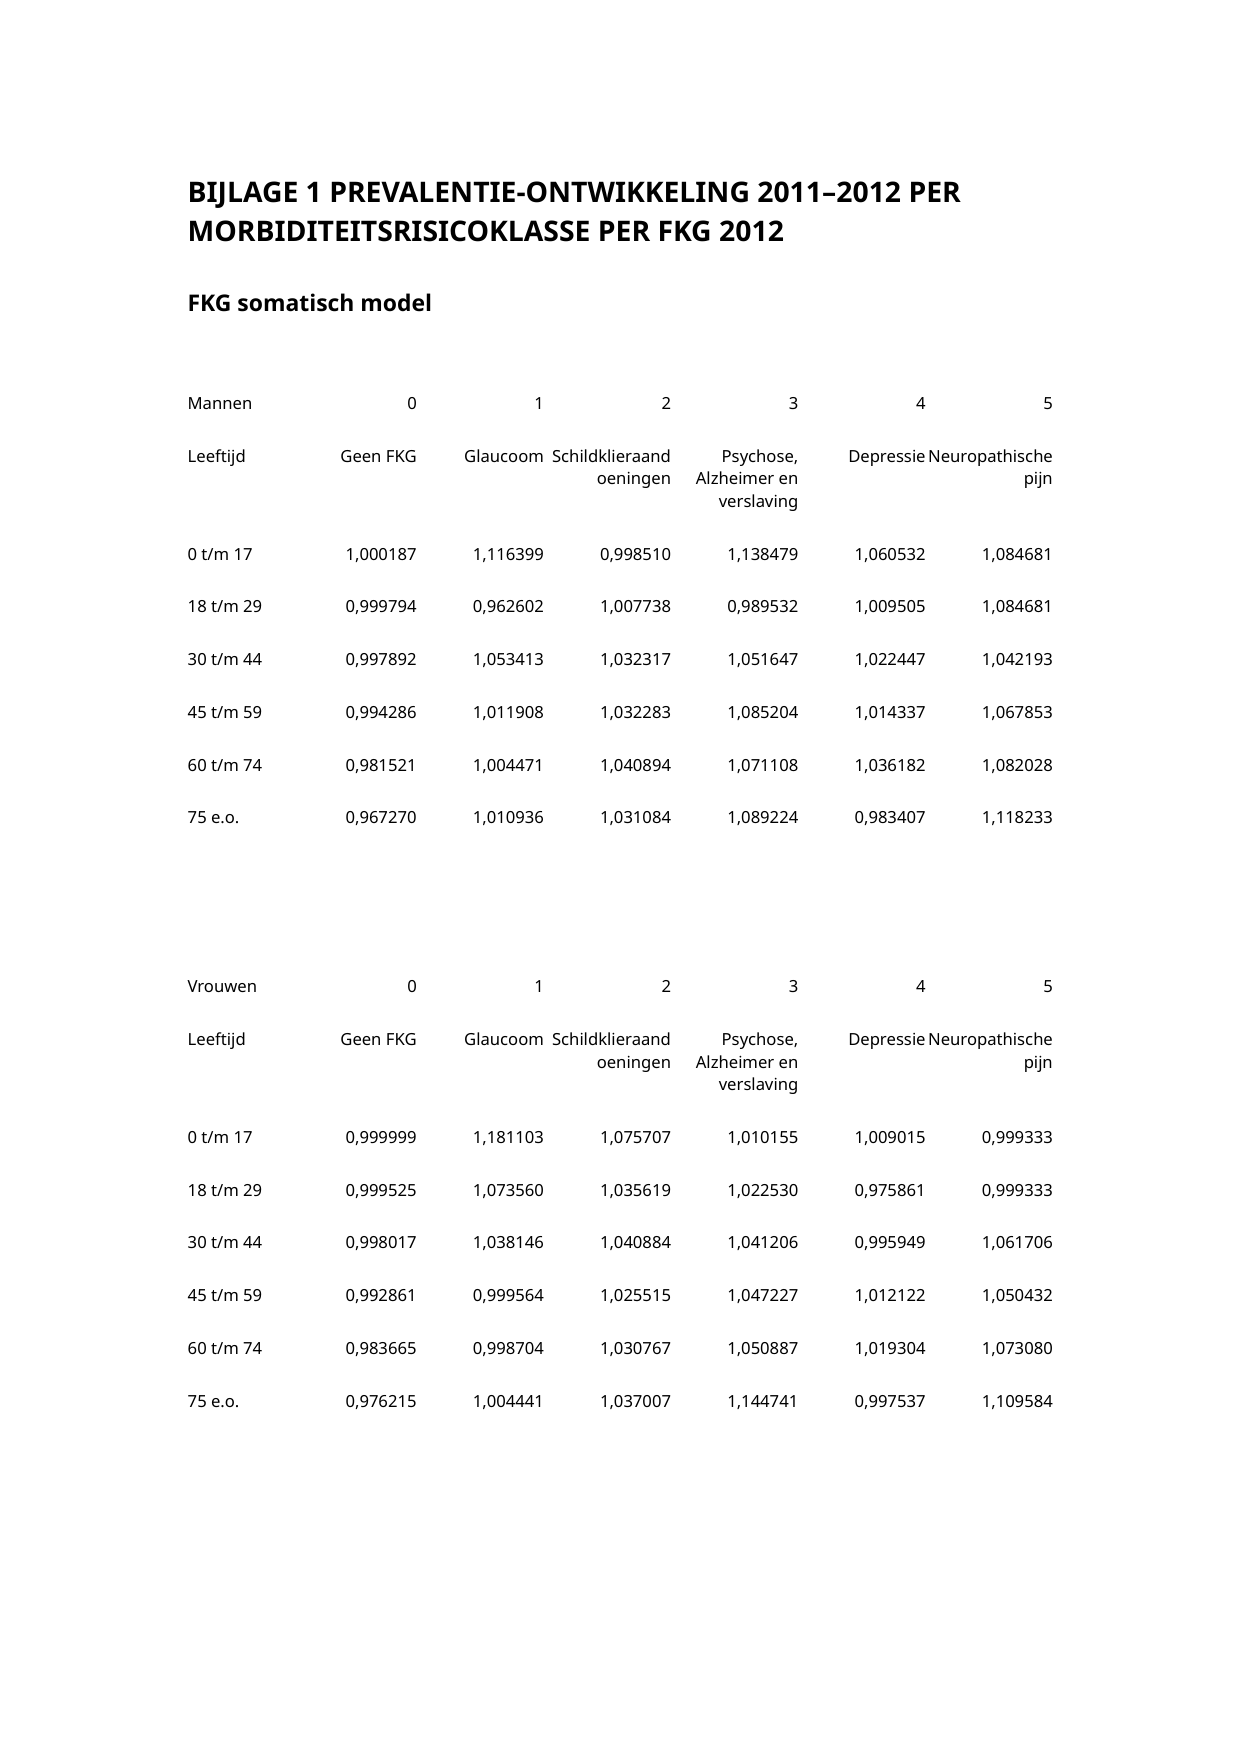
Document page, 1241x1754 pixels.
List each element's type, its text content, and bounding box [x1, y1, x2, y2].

table_cell 1,032317 [544, 648, 671, 700]
table_cell 0,983407 [798, 806, 925, 858]
table_header 0 [289, 391, 416, 444]
table_cell 1,138479 [671, 542, 798, 595]
table_cell 1,009015 [798, 1126, 925, 1178]
table_cell 1,012122 [798, 1284, 925, 1337]
table_cell 60 t/m 74 [188, 1337, 289, 1389]
table_cell 75 e.o. [188, 806, 289, 858]
table_cell 0,999333 [925, 1126, 1053, 1178]
table_cell Schildklieraandoeningen [544, 1028, 671, 1126]
table_cell 1,040884 [544, 1231, 671, 1284]
table_cell 0 t/m 17 [188, 542, 289, 595]
table_cell 1,042193 [925, 648, 1053, 700]
table_cell 18 t/m 29 [188, 595, 289, 648]
table_cell 0,992861 [289, 1284, 416, 1337]
table_cell 0,999333 [925, 1179, 1053, 1231]
table_header Vrouwen [188, 975, 289, 1028]
table_cell 0,999564 [416, 1284, 544, 1337]
table_cell 0,998510 [544, 542, 671, 595]
table_header 0 [289, 975, 416, 1028]
table_cell 1,010155 [671, 1126, 798, 1178]
table_cell 1,019304 [798, 1337, 925, 1389]
table_cell 1,109584 [925, 1389, 1053, 1442]
table_cell 1,004471 [416, 753, 544, 806]
table_cell 1,040894 [544, 753, 671, 806]
table_header 5 [925, 391, 1053, 444]
table_cell 0,983665 [289, 1337, 416, 1389]
table_cell 1,014337 [798, 700, 925, 753]
table_cell 1,025515 [544, 1284, 671, 1337]
table_header 4 [798, 391, 925, 444]
table_cell 1,073560 [416, 1179, 544, 1231]
table_cell 1,007738 [544, 595, 671, 648]
table_cell Geen FKG [289, 1028, 416, 1126]
table_cell 30 t/m 44 [188, 648, 289, 700]
table_cell 1,053413 [416, 648, 544, 700]
table_cell Neuropathische pijn [925, 1028, 1053, 1126]
subtitle FKG somatisch model [187, 287, 1053, 318]
table_cell 0,962602 [416, 595, 544, 648]
table_cell 0,975861 [798, 1179, 925, 1231]
table_cell 0,997892 [289, 648, 416, 700]
table_cell 0,976215 [289, 1389, 416, 1442]
table_cell 1,050887 [671, 1337, 798, 1389]
table_cell 1,051647 [671, 648, 798, 700]
table_cell 0,994286 [289, 700, 416, 753]
table_cell 1,085204 [671, 700, 798, 753]
subtitle BIJLAGE 1 PREVALENTIE-ONTWIKKELING 2011–2012 PER MORBIDITEITSRISICOKLASSE PER FKG 2012 [187, 172, 1053, 250]
table_cell 1,036182 [798, 753, 925, 806]
table_cell 1,022530 [671, 1179, 798, 1231]
table_header 2 [544, 391, 671, 444]
table_cell Depressie [798, 1028, 925, 1126]
table_cell 1,075707 [544, 1126, 671, 1178]
table_cell 1,038146 [416, 1231, 544, 1284]
table_cell 1,004441 [416, 1389, 544, 1442]
table_cell 1,000187 [289, 542, 416, 595]
table_cell 0,998704 [416, 1337, 544, 1389]
table_cell 0,997537 [798, 1389, 925, 1442]
table_header 3 [671, 975, 798, 1028]
table_header Mannen [188, 391, 289, 444]
table_cell 1,031084 [544, 806, 671, 858]
table_cell 1,118233 [925, 806, 1053, 858]
table_cell 1,009505 [798, 595, 925, 648]
table_cell 0 t/m 17 [188, 1126, 289, 1178]
table_cell 1,060532 [798, 542, 925, 595]
table_cell 30 t/m 44 [188, 1231, 289, 1284]
table_cell 1,067853 [925, 700, 1053, 753]
table_cell Schildklieraandoeningen [544, 444, 671, 542]
table_cell 0,999525 [289, 1179, 416, 1231]
table_cell Leeftijd [188, 1028, 289, 1126]
table_cell 45 t/m 59 [188, 1284, 289, 1337]
table_cell Depressie [798, 444, 925, 542]
table_cell 0,999999 [289, 1126, 416, 1178]
table_cell 1,116399 [416, 542, 544, 595]
table_cell Neuropathische pijn [925, 444, 1053, 542]
table_cell 1,073080 [925, 1337, 1053, 1389]
table_cell 1,181103 [416, 1126, 544, 1178]
table_cell 1,071108 [671, 753, 798, 806]
table_cell 0,989532 [671, 595, 798, 648]
table_header 1 [416, 975, 544, 1028]
table_cell 1,030767 [544, 1337, 671, 1389]
table_cell 1,037007 [544, 1389, 671, 1442]
table_cell 0,998017 [289, 1231, 416, 1284]
table_cell Geen FKG [289, 444, 416, 542]
table_cell Psychose, Alzheimer en verslaving [671, 444, 798, 542]
table_cell 1,047227 [671, 1284, 798, 1337]
table_cell 75 e.o. [188, 1389, 289, 1442]
table_cell 45 t/m 59 [188, 700, 289, 753]
table_cell Glaucoom [416, 1028, 544, 1126]
table_header 1 [416, 391, 544, 444]
table_cell 1,035619 [544, 1179, 671, 1231]
table_header 4 [798, 975, 925, 1028]
table_cell 1,084681 [925, 595, 1053, 648]
table_cell 1,084681 [925, 542, 1053, 595]
table_header 3 [671, 391, 798, 444]
table_cell 1,011908 [416, 700, 544, 753]
table_cell 0,981521 [289, 753, 416, 806]
table_cell 0,967270 [289, 806, 416, 858]
table_cell 1,144741 [671, 1389, 798, 1442]
table_cell 1,032283 [544, 700, 671, 753]
table_cell 0,995949 [798, 1231, 925, 1284]
table_cell Psychose, Alzheimer en verslaving [671, 1028, 798, 1126]
table_cell 1,089224 [671, 806, 798, 858]
table_cell 1,061706 [925, 1231, 1053, 1284]
table_cell 1,082028 [925, 753, 1053, 806]
table_cell Glaucoom [416, 444, 544, 542]
table_cell 0,999794 [289, 595, 416, 648]
table_header 2 [544, 975, 671, 1028]
table_cell 1,041206 [671, 1231, 798, 1284]
table_cell 1,050432 [925, 1284, 1053, 1337]
table_cell 1,022447 [798, 648, 925, 700]
table_cell 1,010936 [416, 806, 544, 858]
table_header 5 [925, 975, 1053, 1028]
table_cell 60 t/m 74 [188, 753, 289, 806]
table_cell 18 t/m 29 [188, 1179, 289, 1231]
table_cell Leeftijd [188, 444, 289, 542]
